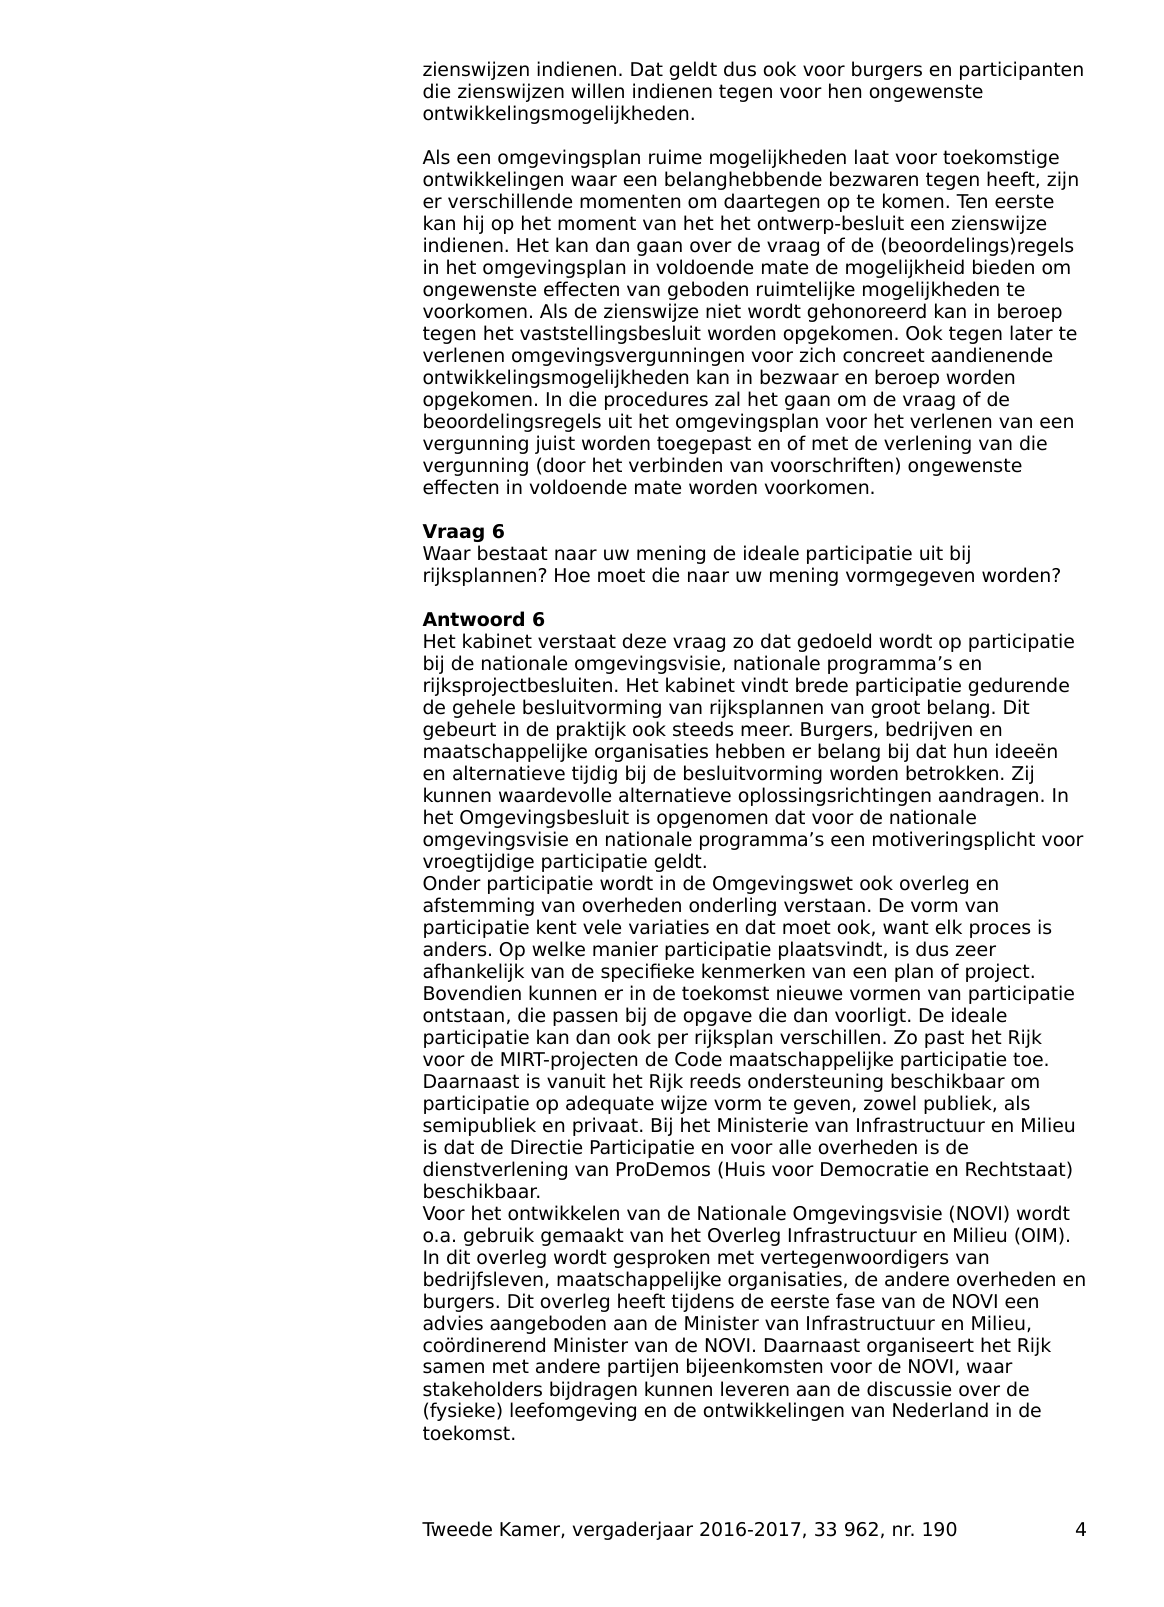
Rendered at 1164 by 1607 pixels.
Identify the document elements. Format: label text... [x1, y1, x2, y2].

text Waar bestaat naar uw mening de ideale participatie uit bij rijksplannen? Hoe moet die naar uw mening vormgegeven worden? [422, 543, 1087, 587]
text Onder participatie wordt in de Omgevingswet ook overleg en afstemming van overheden onderling verstaan. De vorm van participatie kent vele variaties en dat moet ook, want elk proces is anders. Op welke manier participatie plaatsvindt, is dus zeer afhankelijk van de specifieke kenmerken van een plan of project. Bovendien kunnen er in de toekomst nieuwe vormen van participatie ontstaan, die passen bij de opgave die dan voorligt. De ideale participatie kan dan ook per rijksplan verschillen. Zo past het Rijk voor de MIRT-projecten de Code maatschappelijke participatie toe. [422, 873, 1087, 1071]
text zienswijzen indienen. Dat geldt dus ook voor burgers en participanten die zienswijzen willen indienen tegen voor hen ongewenste ontwikkelingsmogelijkheden. [422, 59, 1087, 125]
text Als een omgevingsplan ruime mogelijkheden laat voor toekomstige ontwikkelingen waar een belanghebbende bezwaren tegen heeft, zijn er verschillende momenten om daartegen op te komen. Ten eerste kan hij op het moment van het het ontwerp-besluit een zienswijze indienen. Het kan dan gaan over de vraag of de (beoordelings)regels in het omgevingsplan in voldoende mate de mogelijkheid bieden om ongewenste effecten van geboden ruimtelijke mogelijkheden te voorkomen. Als de zienswijze niet wordt gehonoreerd kan in beroep tegen het vaststellingsbesluit worden opgekomen. Ook tegen later te verlenen omgevingsvergunningen voor zich concreet aandienende ontwikkelingsmogelijkheden kan in bezwaar en beroep worden opgekomen. In die procedures zal het gaan om de vraag of de beoordelingsregels uit het omgevingsplan voor het verlenen van een vergunning juist worden toegepast en of met de verlening van die vergunning (door het verbinden van voorschriften) ongewenste effecten in voldoende mate worden voorkomen. [422, 147, 1087, 499]
text Antwoord 6 [422, 609, 1087, 631]
text Het kabinet verstaat deze vraag zo dat gedoeld wordt op participatie bij de nationale omgevingsvisie, nationale programma’s en rijksprojectbesluiten. Het kabinet vindt brede participatie gedurende de gehele besluitvorming van rijksplannen van groot belang. Dit gebeurt in de praktijk ook steeds meer. Burgers, bedrijven en maatschappelijke organisaties hebben er belang bij dat hun ideeën en alternatieve tijdig bij de besluitvorming worden betrokken. Zij kunnen waardevolle alternatieve oplossingsrichtingen aandragen. In het Omgevingsbesluit is opgenomen dat voor de nationale omgevingsvisie en nationale programma’s een motiveringsplicht voor vroegtijdige participatie geldt. [422, 631, 1087, 873]
text Vraag 6 [422, 521, 1087, 543]
text Daarnaast is vanuit het Rijk reeds ondersteuning beschikbaar om participatie op adequate wijze vorm te geven, zowel publiek, als semipubliek en privaat. Bij het Ministerie van Infrastructuur en Milieu is dat de Directie Participatie en voor alle overheden is de dienstverlening van ProDemos (Huis voor Democratie en Rechtstaat) beschikbaar. [422, 1071, 1087, 1203]
text Voor het ontwikkelen van de Nationale Omgevingsvisie (NOVI) wordt o.a. gebruik gemaakt van het Overleg Infrastructuur en Milieu (OIM). In dit overleg wordt gesproken met vertegenwoordigers van bedrijfsleven, maatschappelijke organisaties, de andere overheden en burgers. Dit overleg heeft tijdens de eerste fase van de NOVI een advies aangeboden aan de Minister van Infrastructuur en Milieu, coördinerend Minister van de NOVI. Daarnaast organiseert het Rijk samen met andere partijen bijeenkomsten voor de NOVI, waar stakeholders bijdragen kunnen leveren aan de discussie over de (fysieke) leefomgeving en de ontwikkelingen van Nederland in de toekomst. [422, 1203, 1087, 1444]
